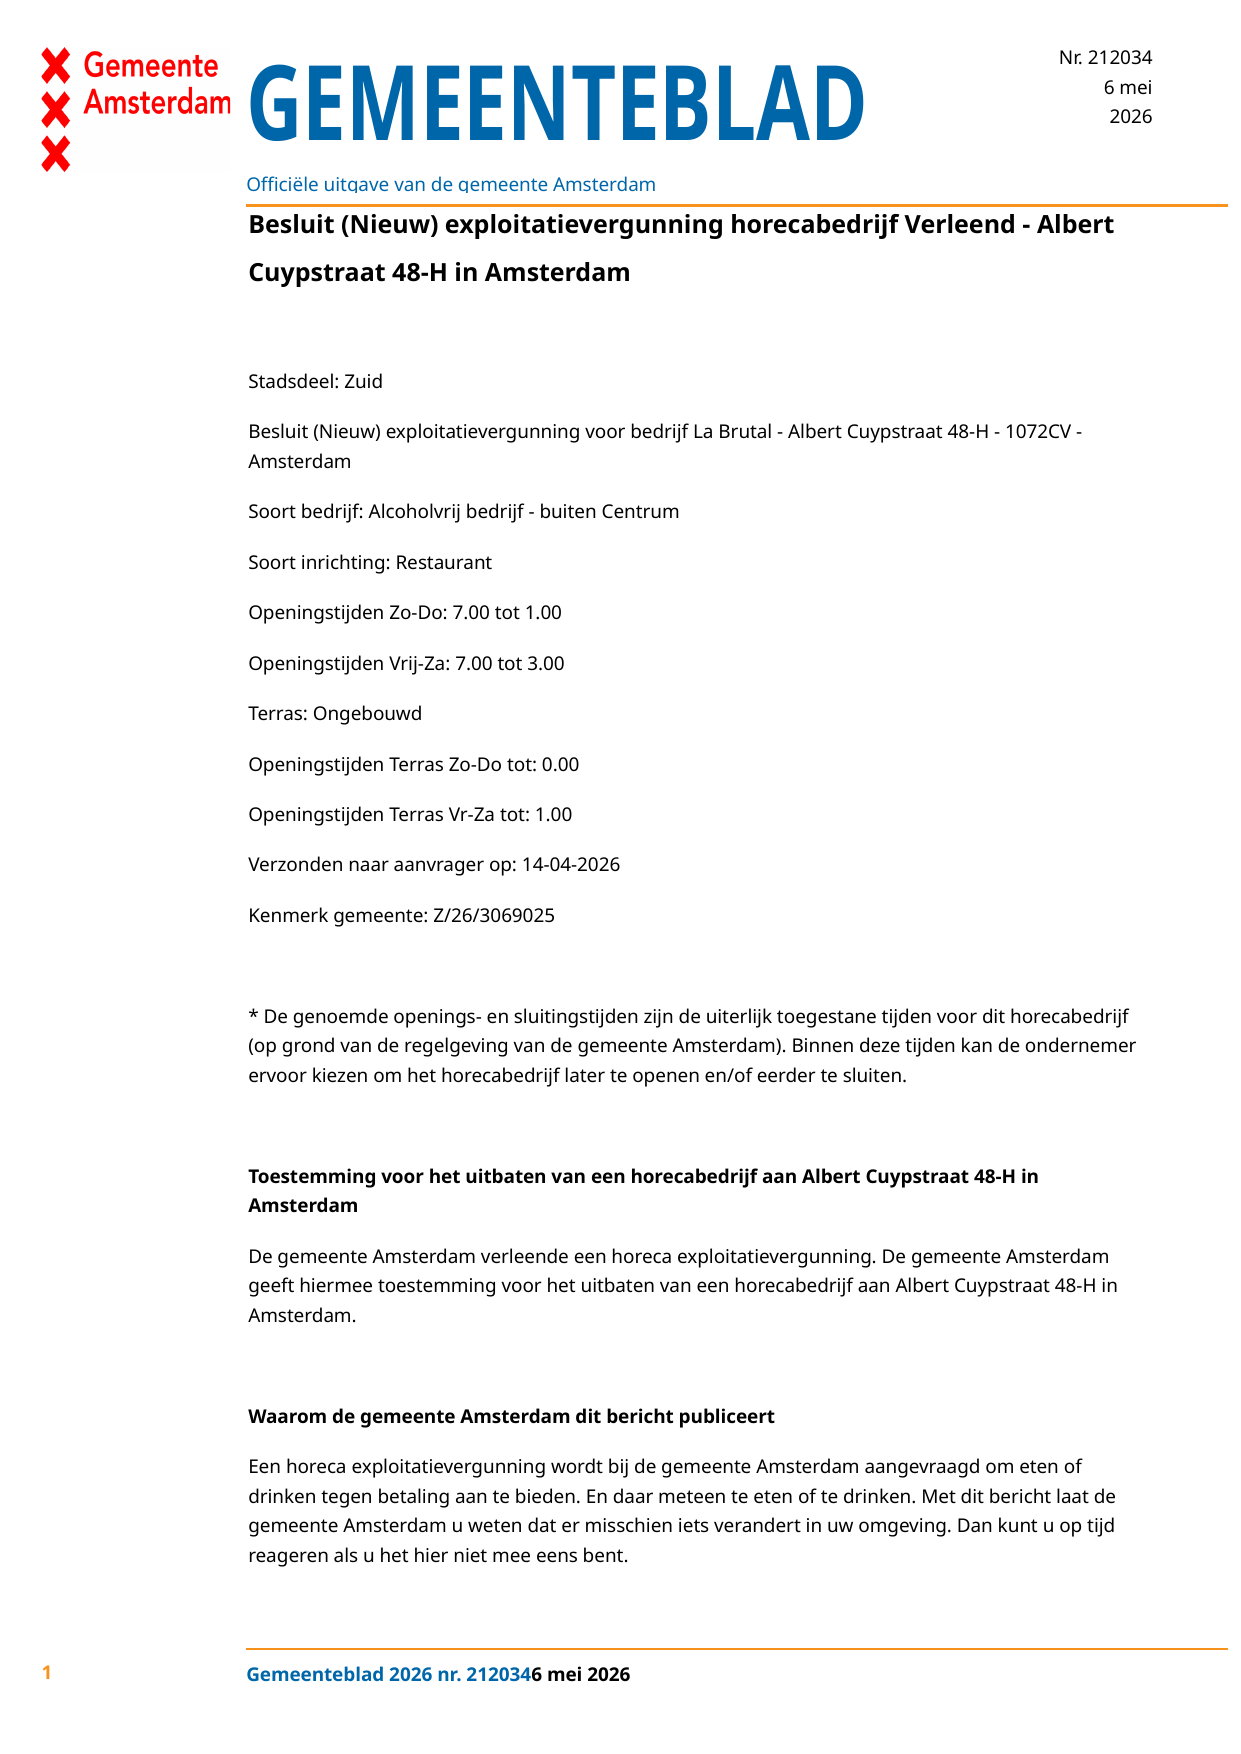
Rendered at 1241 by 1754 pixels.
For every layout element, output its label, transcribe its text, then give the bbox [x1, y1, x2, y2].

text Een horeca exploitatievergunning wordt bij de gemeente Amsterdam aangevraagd om eten of drinken tegen betaling aan te bieden. En daar meteen te eten of te drinken. Met dit bericht laat de gemeente Amsterdam u weten dat er misschien iets verandert in uw omgeving. Dan kunt u op tijd reageren als u het hier niet mee eens bent. [248, 1453, 1152, 1568]
text Besluit (Nieuw) exploitatievergunning voor bedrijf La Brutal - Albert Cuypstraat 48-H - 1072CV - Amsterdam [248, 419, 1152, 474]
text * De genoemde openings- en sluitingstijden zijn de uiterlijk toegestane tijden voor dit horecabedrijf (op grond van de regelgeving van de gemeente Amsterdam). Binnen deze tijden kan de ondernemer ervoor kiezen om het horecabedrijf later te openen en/of eerder te sluiten. [248, 1003, 1152, 1088]
text De gemeente Amsterdam verleende een horeca exploitatievergunning. De gemeente Amsterdam geeft hiermee toestemming voor het uitbaten van een horecabedrijf aan Albert Cuypstraat 48-H in Amsterdam. [248, 1243, 1152, 1328]
picture [41, 47, 231, 172]
text Terras: Ongebouwd [248, 700, 1152, 726]
text Soort inrichting: Restaurant [248, 549, 1152, 575]
text Openingstijden Terras Zo-Do tot: 0.00 [248, 751, 1152, 777]
text Toestemming voor het uitbaten van een horecabedrijf aan Albert Cuypstraat 48-H in Amsterdam [248, 1163, 1152, 1218]
text Openingstijden Zo-Do: 7.00 tot 1.00 [248, 599, 1152, 625]
text Openingstijden Vrij-Za: 7.00 tot 3.00 [248, 650, 1152, 676]
text Verzonden naar aanvrager op: 14-04-2026 [248, 852, 1152, 877]
text Kenmerk gemeente: Z/26/3069025 [248, 902, 1152, 928]
text Openingstijden Terras Vr-Za tot: 1.00 [248, 801, 1152, 827]
text Soort bedrijf: Alcoholvrij bedrijf - buiten Centrum [248, 499, 1152, 524]
text Besluit (Nieuw) exploitatievergunning horecabedrijf Verleend - Albert Cuypstraat 48-H in Amsterdam [248, 207, 1152, 288]
text Stadsdeel: Zuid [248, 368, 1152, 394]
text Waarom de gemeente Amsterdam dit bericht publiceert [248, 1403, 1152, 1429]
